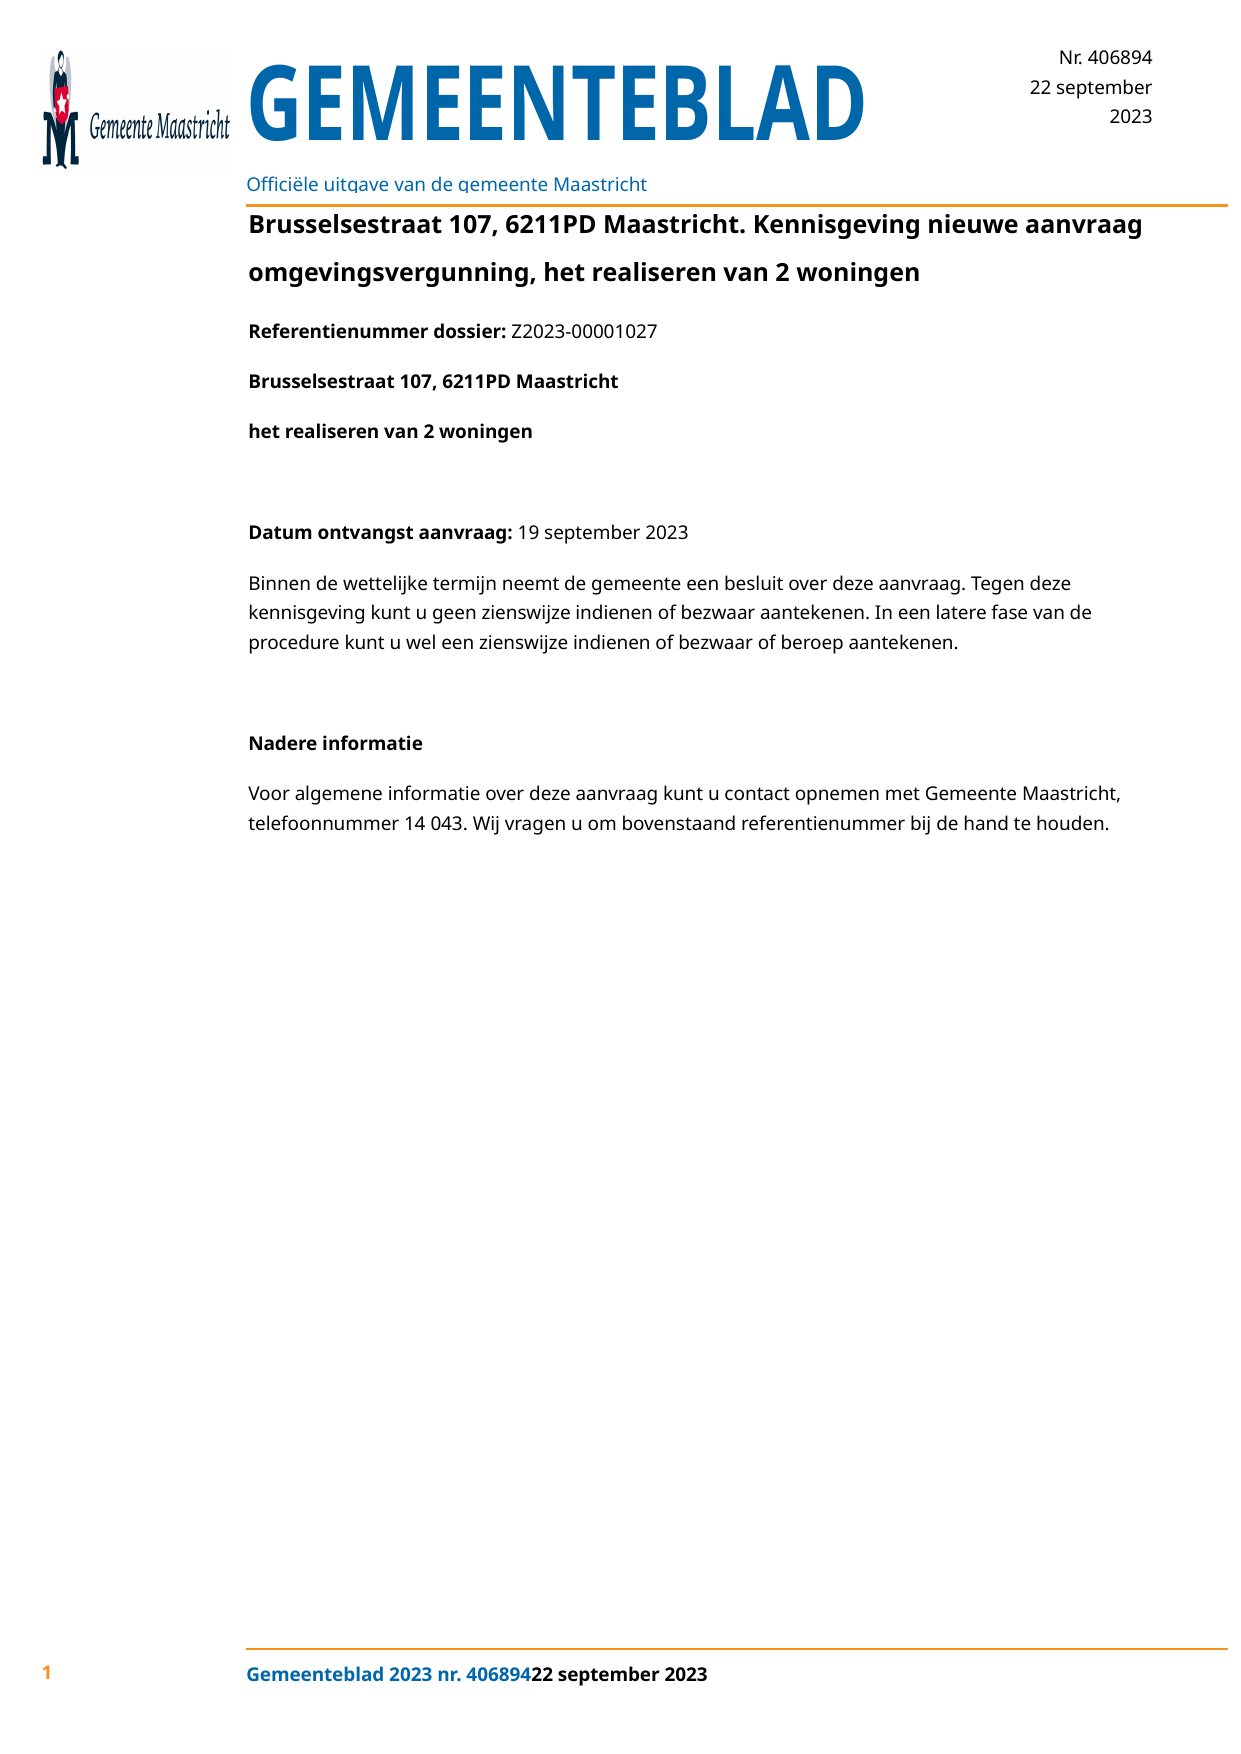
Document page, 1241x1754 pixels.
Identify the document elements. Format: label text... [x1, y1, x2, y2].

text Brusselsestraat 107, 6211PD Maastricht. Kennisgeving nieuwe aanvraag omgevingsvergunning, het realiseren van 2 woningen [248, 207, 1152, 288]
text Brusselsestraat 107, 6211PD Maastricht [248, 368, 1152, 394]
text Binnen de wettelijke termijn neemt de gemeente een besluit over deze aanvraag. Tegen deze kennisgeving kunt u geen zienswijze indienen of bezwaar aantekenen. In een latere fase van de procedure kunt u wel een zienswijze indienen of bezwaar of beroep aantekenen. [248, 570, 1152, 655]
text Datum ontvangst aanvraag: 19 september 2023 [248, 519, 1152, 545]
picture [41, 47, 231, 172]
text het realiseren van 2 woningen [248, 419, 1152, 444]
text Referentienummer dossier: Z2023-00001027 [248, 318, 1152, 344]
text Nadere informatie [248, 730, 1152, 756]
text Voor algemene informatie over deze aanvraag kunt u contact opnemen met Gemeente Maastricht, telefoonnummer 14 043. Wij vragen u om bovenstaand referentienummer bij de hand te houden. [248, 780, 1152, 836]
